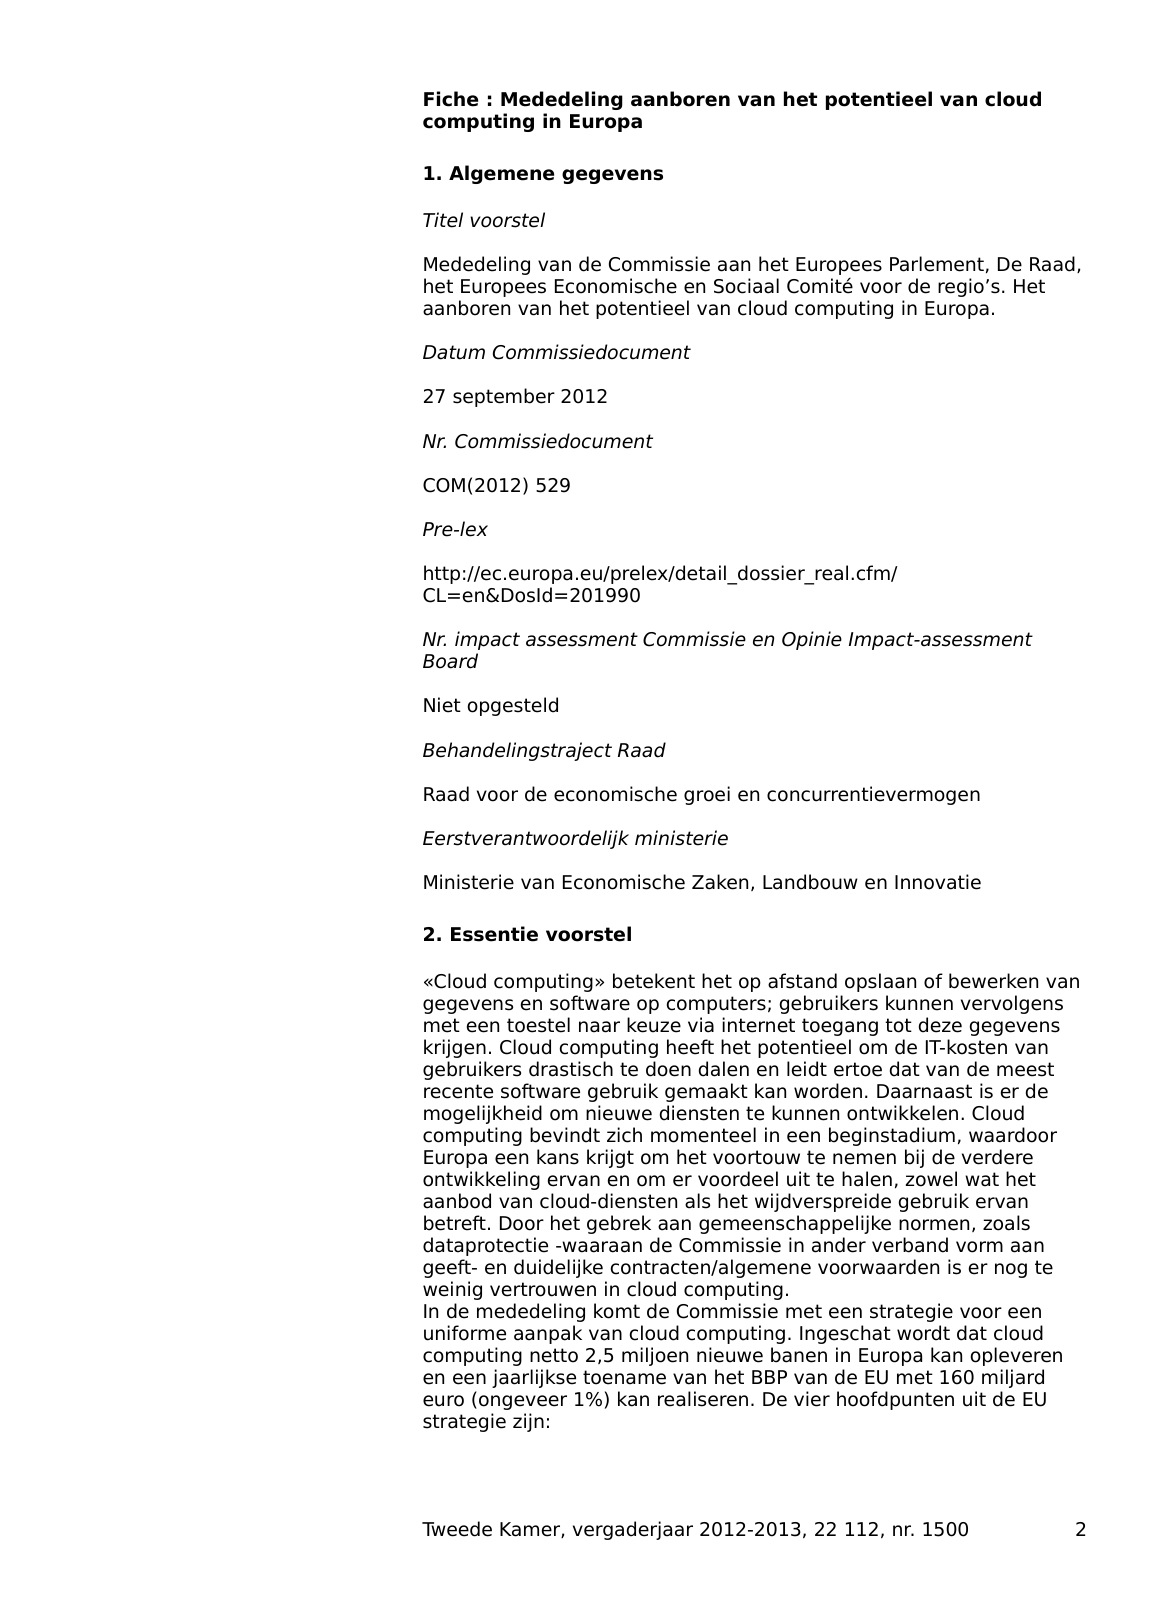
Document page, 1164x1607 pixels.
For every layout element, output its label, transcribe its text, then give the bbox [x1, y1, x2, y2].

text In de mededeling komt de Commissie met een strategie voor een uniforme aanpak van cloud computing. Ingeschat wordt dat cloud computing netto 2,5 miljoen nieuwe banen in Europa kan opleveren en een jaarlijkse toename van het BBP van de EU met 160 miljard euro (ongeveer 1%) kan realiseren. De vier hoofdpunten uit de EU strategie zijn: [422, 1301, 1087, 1433]
text Raad voor de economische groei en concurrentievermogen [422, 784, 1087, 806]
subtitle Nr. Commissiedocument [422, 431, 1087, 453]
subtitle Eerstverantwoordelijk ministerie [422, 828, 1087, 850]
text http://ec.europa.eu/prelex/detail_dossier_real.cfm/CL=en&DosId=201990 [422, 563, 1087, 607]
text COM(2012) 529 [422, 475, 1087, 497]
subtitle Datum Commissiedocument [422, 342, 1087, 364]
text Niet opgesteld [422, 695, 1087, 717]
text 27 september 2012 [422, 386, 1087, 408]
subtitle 2. Essentie voorstel [422, 924, 1087, 946]
subtitle 1. Algemene gegevens [422, 163, 1087, 185]
text «Cloud computing» betekent het op afstand opslaan of bewerken van gegevens en software op computers; gebruikers kunnen vervolgens met een toestel naar keuze via internet toegang tot deze gegevens krijgen. Cloud computing heeft het potentieel om de IT-kosten van gebruikers drastisch te doen dalen en leidt ertoe dat van de meest recente software gebruik gemaakt kan worden. Daarnaast is er de mogelijkheid om nieuwe diensten te kunnen ontwikkelen. Cloud computing bevindt zich momenteel in een beginstadium, waardoor Europa een kans krijgt om het voortouw te nemen bij de verdere ontwikkeling ervan en om er voordeel uit te halen, zowel wat het aanbod van cloud-diensten als het wijdverspreide gebruik ervan betreft. Door het gebrek aan gemeenschappelijke normen, zoals dataprotectie -waaraan de Commissie in ander verband vorm aan geeft- en duidelijke contracten/algemene voorwaarden is er nog te weinig vertrouwen in cloud computing. [422, 971, 1087, 1301]
text Ministerie van Economische Zaken, Landbouw en Innovatie [422, 872, 1087, 894]
text Mededeling van de Commissie aan het Europees Parlement, De Raad, het Europees Economische en Sociaal Comité voor de regio’s. Het aanboren van het potentieel van cloud computing in Europa. [422, 254, 1087, 320]
subtitle Fiche : Mededeling aanboren van het potentieel van cloud computing in Europa [422, 89, 1087, 133]
subtitle Nr. impact assessment Commissie en Opinie Impact-assessment Board [422, 629, 1087, 673]
subtitle Titel voorstel [422, 210, 1087, 232]
subtitle Pre-lex [422, 519, 1087, 541]
subtitle Behandelingstraject Raad [422, 739, 1087, 762]
